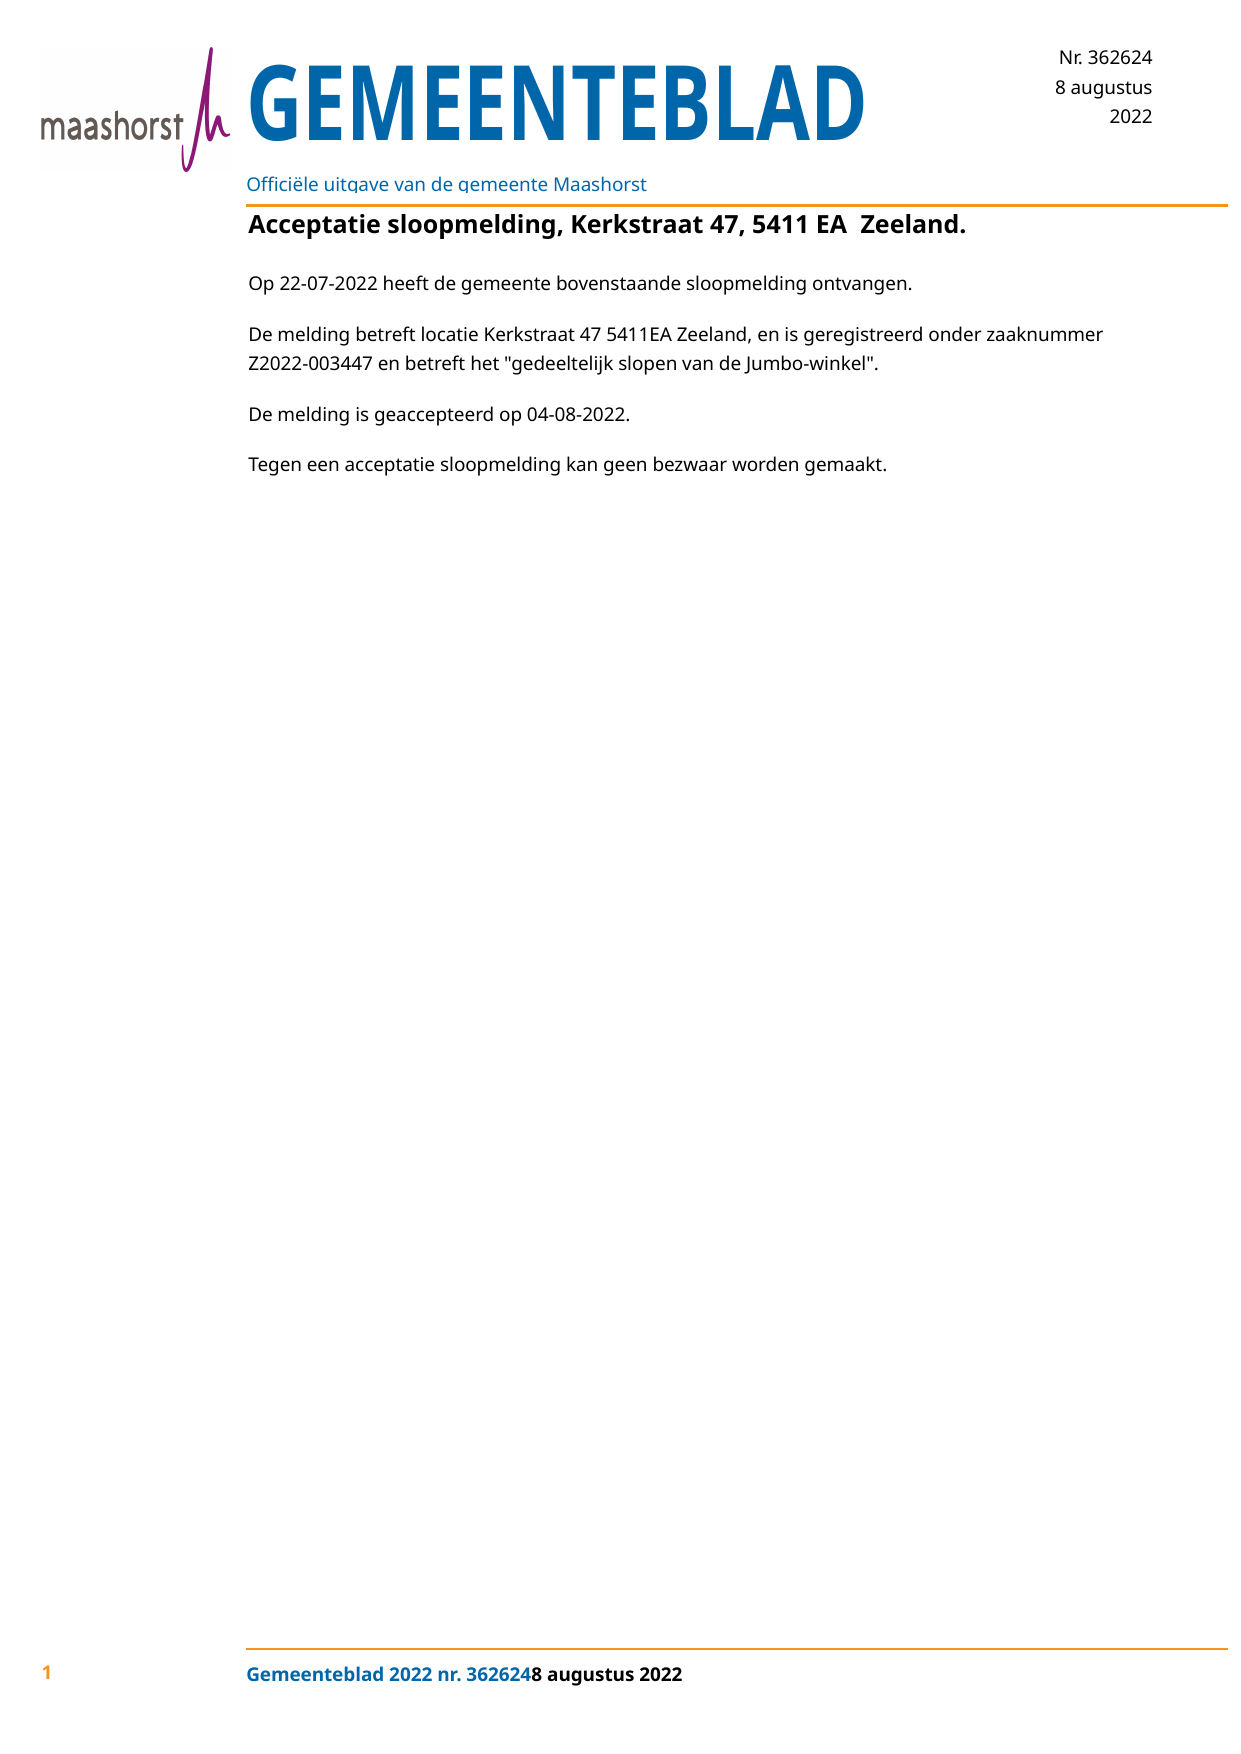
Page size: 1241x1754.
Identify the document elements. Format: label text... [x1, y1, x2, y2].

text De melding is geaccepteerd op 04-08-2022. [248, 401, 1152, 426]
picture [41, 47, 231, 172]
text Acceptatie sloopmelding, Kerkstraat 47, 5411 EA Zeeland. [248, 207, 1152, 241]
text Op 22-07-2022 heeft de gemeente bovenstaande sloopmelding ontvangen. [248, 270, 1152, 296]
text De melding betreft locatie Kerkstraat 47 5411EA Zeeland, en is geregistreerd onder zaaknummer Z2022-003447 en betreft het "gedeeltelijk slopen van de Jumbo-winkel". [248, 321, 1152, 376]
text Tegen een acceptatie sloopmelding kan geen bezwaar worden gemaakt. [248, 451, 1152, 477]
